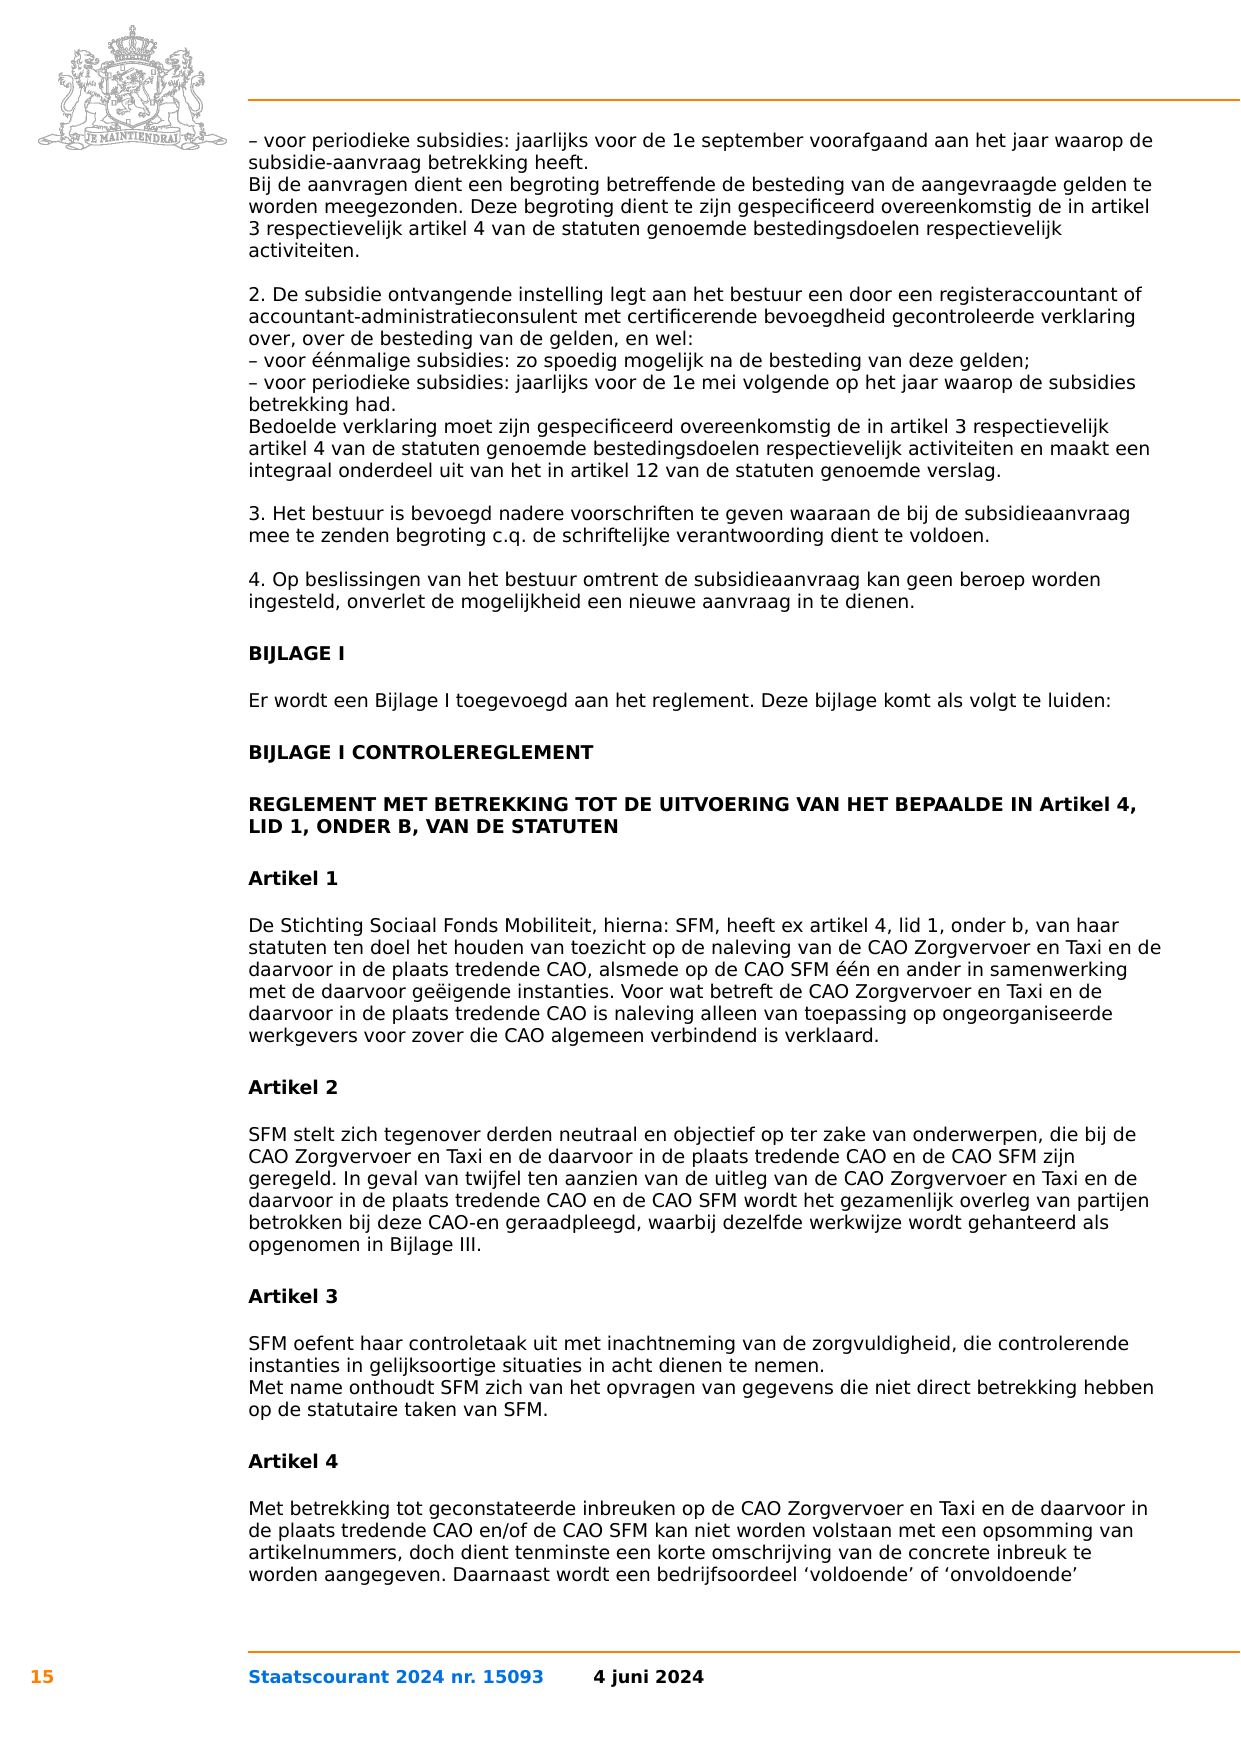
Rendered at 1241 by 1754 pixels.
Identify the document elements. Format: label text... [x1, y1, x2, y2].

text Er wordt een Bijlage I toegevoegd aan het reglement. Deze bijlage komt als volgt te luiden: [248, 690, 1163, 712]
text 3. Het bestuur is bevoegd nadere voorschriften te geven waaraan de bij de subsidieaanvraag mee te zenden begroting c.q. de schriftelijke verantwoording dient te voldoen. [248, 503, 1163, 547]
text – voor éénmalige subsidies: zo spoedig mogelijk na de besteding van deze gelden; [248, 349, 1163, 372]
text Bij de aanvragen dient een begroting betreffende de besteding van de aangevraagde gelden te worden meegezonden. Deze begroting dient te zijn gespecificeerd overeenkomstig de in artikel 3 respectievelijk artikel 4 van de statuten genoemde bestedingsdoelen respectievelijk activiteiten. [248, 174, 1163, 262]
text SFM oefent haar controletaak uit met inachtneming van de zorgvuldigheid, die controlerende instanties in gelijksoortige situaties in acht dienen te nemen. [248, 1333, 1163, 1377]
subtitle BIJLAGE I [248, 643, 1163, 665]
text De Stichting Sociaal Fonds Mobiliteit, hierna: SFM, heeft ex artikel 4, lid 1, onder b, van haar statuten ten doel het houden van toezicht op de naleving van de CAO Zorgvervoer en Taxi en de daarvoor in de plaats tredende CAO, alsmede op de CAO SFM één en ander in samenwerking met de daarvoor geëigende instanties. Voor wat betreft de CAO Zorgvervoer en Taxi en de daarvoor in de plaats tredende CAO is naleving alleen van toepassing op ongeorganiseerde werkgevers voor zover die CAO algemeen verbindend is verklaard. [248, 915, 1163, 1047]
text Met betrekking tot geconstateerde inbreuken op de CAO Zorgvervoer en Taxi en de daarvoor in de plaats tredende CAO en/of de CAO SFM kan niet worden volstaan met een opsomming van artikelnummers, doch dient tenminste een korte omschrijving van de concrete inbreuk te worden aangegeven. Daarnaast wordt een bedrijfsoordeel ‘voldoende’ of ‘onvoldoende’ [248, 1498, 1163, 1586]
subtitle Artikel 2 [248, 1077, 1163, 1099]
text – voor periodieke subsidies: jaarlijks voor de 1e mei volgende op het jaar waarop de subsidies betrekking had. [248, 372, 1163, 416]
subtitle Artikel 3 [248, 1286, 1163, 1308]
subtitle REGLEMENT MET BETREKKING TOT DE UITVOERING VAN HET BEPAALDE IN Artikel 4, LID 1, ONDER B, VAN DE STATUTEN [248, 794, 1163, 838]
text Bedoelde verklaring moet zijn gespecificeerd overeenkomstig de in artikel 3 respectievelijk artikel 4 van de statuten genoemde bestedingsdoelen respectievelijk activiteiten en maakt een integraal onderdeel uit van het in artikel 12 van de statuten genoemde verslag. [248, 416, 1163, 481]
text 4. Op beslissingen van het bestuur omtrent de subsidieaanvraag kan geen beroep worden ingesteld, onverlet de mogelijkheid een nieuwe aanvraag in te dienen. [248, 569, 1163, 613]
text SFM stelt zich tegenover derden neutraal en objectief op ter zake van onderwerpen, die bij de CAO Zorgvervoer en Taxi en de daarvoor in de plaats tredende CAO en de CAO SFM zijn geregeld. In geval van twijfel ten aanzien van de uitleg van de CAO Zorgvervoer en Taxi en de daarvoor in de plaats tredende CAO en de CAO SFM wordt het gezamenlijk overleg van partijen betrokken bij deze CAO-en geraadpleegd, waarbij dezelfde werkwijze wordt gehanteerd als opgenomen in Bijlage III. [248, 1124, 1163, 1256]
text – voor periodieke subsidies: jaarlijks voor de 1e september voorafgaand aan het jaar waarop de subsidie-aanvraag betrekking heeft. [248, 130, 1163, 174]
text Met name onthoudt SFM zich van het opvragen van gegevens die niet direct betrekking hebben op de statutaire taken van SFM. [248, 1377, 1163, 1421]
subtitle BIJLAGE I CONTROLEREGLEMENT [248, 742, 1163, 764]
subtitle Artikel 4 [248, 1451, 1163, 1473]
picture [38, 25, 227, 150]
subtitle Artikel 1 [248, 868, 1163, 890]
text 2. De subsidie ontvangende instelling legt aan het bestuur een door een registeraccountant of accountant-administratieconsulent met certificerende bevoegdheid gecontroleerde verklaring over, over de besteding van de gelden, en wel: [248, 284, 1163, 349]
